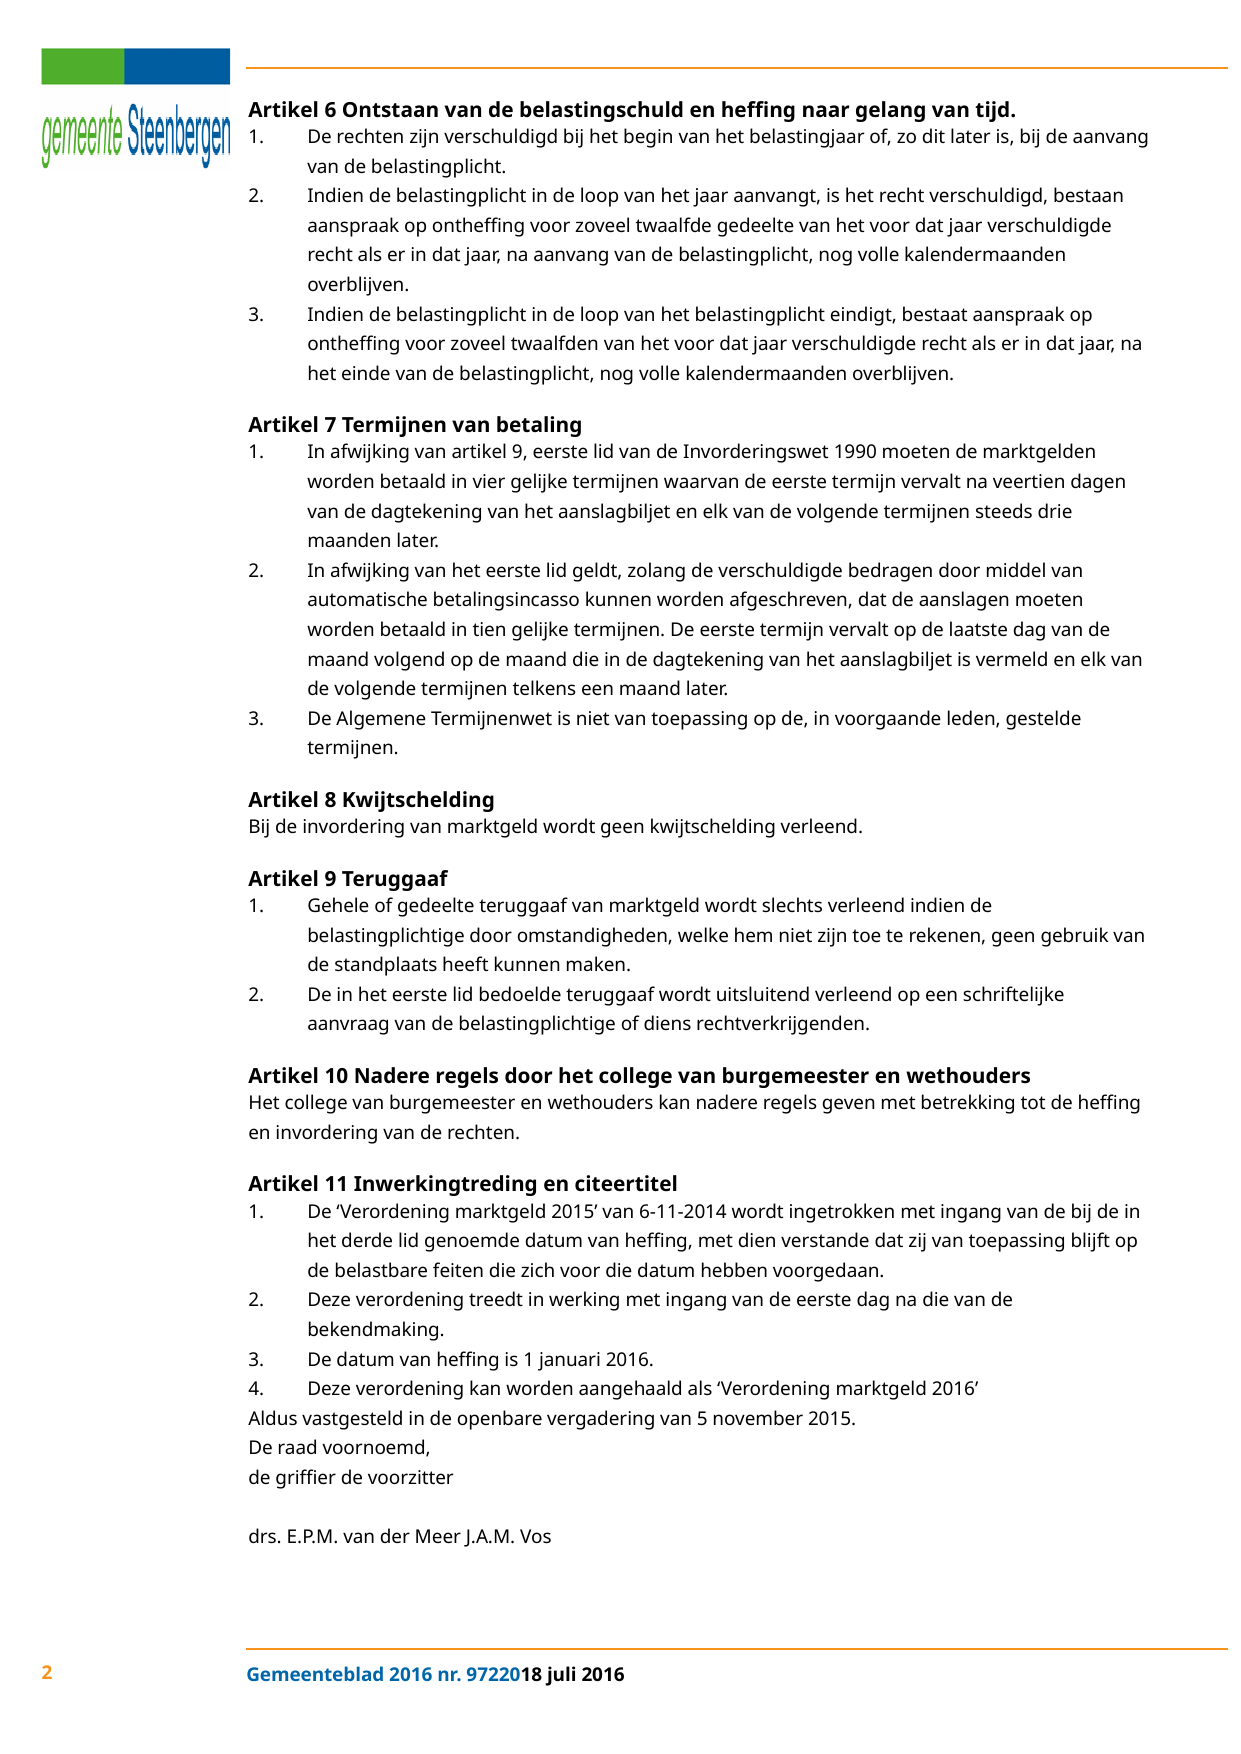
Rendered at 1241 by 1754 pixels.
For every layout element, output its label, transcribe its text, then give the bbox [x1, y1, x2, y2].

list Gehele of gedeelte teruggaaf van marktgeld wordt slechts verleend indien de belastingplichtige door omstandigheden, welke hem niet zijn toe te rekenen, geen gebruik van de standplaats heeft kunnen maken. [248, 892, 1152, 977]
list In afwijking van het eerste lid geldt, zolang de verschuldigde bedragen door middel van automatische betalingsincasso kunnen worden afgeschreven, dat de aanslagen moeten worden betaald in tien gelijke termijnen. De eerste termijn vervalt op de laatste dag van de maand volgend op de maand die in de dagtekening van het aanslagbiljet is vermeld en elk van de volgende termijnen telkens een maand later. [248, 557, 1152, 701]
text Aldus vastgesteld in de openbare vergadering van 5 november 2015. [248, 1405, 1152, 1431]
list De ‘Verordening marktgeld 2015’ van 6-11-2014 wordt ingetrokken met ingang van de bij de in het derde lid genoemde datum van heffing, met dien verstande dat zij van toepassing blijft op de belastbare feiten die zich voor die datum hebben voorgedaan. [248, 1198, 1152, 1283]
list De rechten zijn verschuldigd bij het begin van het belastingjaar of, zo dit later is, bij de aanvang van de belastingplicht. [248, 123, 1152, 178]
list De Algemene Termijnenwet is niet van toepassing op de, in voorgaande leden, gestelde termijnen. [248, 705, 1152, 760]
text Artikel 10 Nadere regels door het college van burgemeester en wethouders [248, 1061, 1152, 1089]
list Indien de belastingplicht in de loop van het belastingplicht eindigt, bestaat aanspraak op ontheffing voor zoveel twaalfden van het voor dat jaar verschuldigde recht als er in dat jaar, na het einde van de belastingplicht, nog volle kalendermaanden overblijven. [248, 301, 1152, 386]
text Artikel 7 Termijnen van betaling [248, 410, 1152, 439]
list Deze verordening kan worden aangehaald als ‘Verordening marktgeld 2016’ [248, 1375, 1152, 1401]
list Deze verordening treedt in werking met ingang van de eerste dag na die van de bekendmaking. [248, 1287, 1152, 1342]
list De datum van heffing is 1 januari 2016. [248, 1346, 1152, 1372]
text De raad voornoemd, [248, 1434, 1152, 1460]
text Artikel 8 Kwijtschelding [248, 785, 1152, 813]
list Indien de belastingplicht in de loop van het jaar aanvangt, is het recht verschuldigd, bestaan aanspraak op ontheffing voor zoveel twaalfde gedeelte van het voor dat jaar verschuldigde recht als er in dat jaar, na aanvang van de belastingplicht, nog volle kalendermaanden overblijven. [248, 182, 1152, 297]
list In afwijking van artikel 9, eerste lid van de Invorderingswet 1990 moeten de marktgelden worden betaald in vier gelijke termijnen waarvan de eerste termijn vervalt na veertien dagen van de dagtekening van het aanslagbiljet en elk van de volgende termijnen steeds drie maanden later. [248, 439, 1152, 553]
text Artikel 11 Inwerkingtreding en citeertitel [248, 1169, 1152, 1198]
picture [41, 47, 231, 172]
text Het college van burgemeester en wethouders kan nadere regels geven met betrekking tot de heffing en invordering van de rechten. [248, 1089, 1152, 1145]
text drs. E.P.M. van der Meer J.A.M. Vos [248, 1523, 1152, 1549]
text Bij de invordering van marktgeld wordt geen kwijtschelding verleend. [248, 813, 1152, 839]
text Artikel 6 Ontstaan van de belastingschuld en heffing naar gelang van tijd. [248, 95, 1152, 123]
list De in het eerste lid bedoelde teruggaaf wordt uitsluitend verleend op een schriftelijke aanvraag van de belastingplichtige of diens rechtverkrijgenden. [248, 981, 1152, 1036]
text de griffier de voorzitter [248, 1464, 1152, 1490]
text Artikel 9 Teruggaaf [248, 864, 1152, 892]
